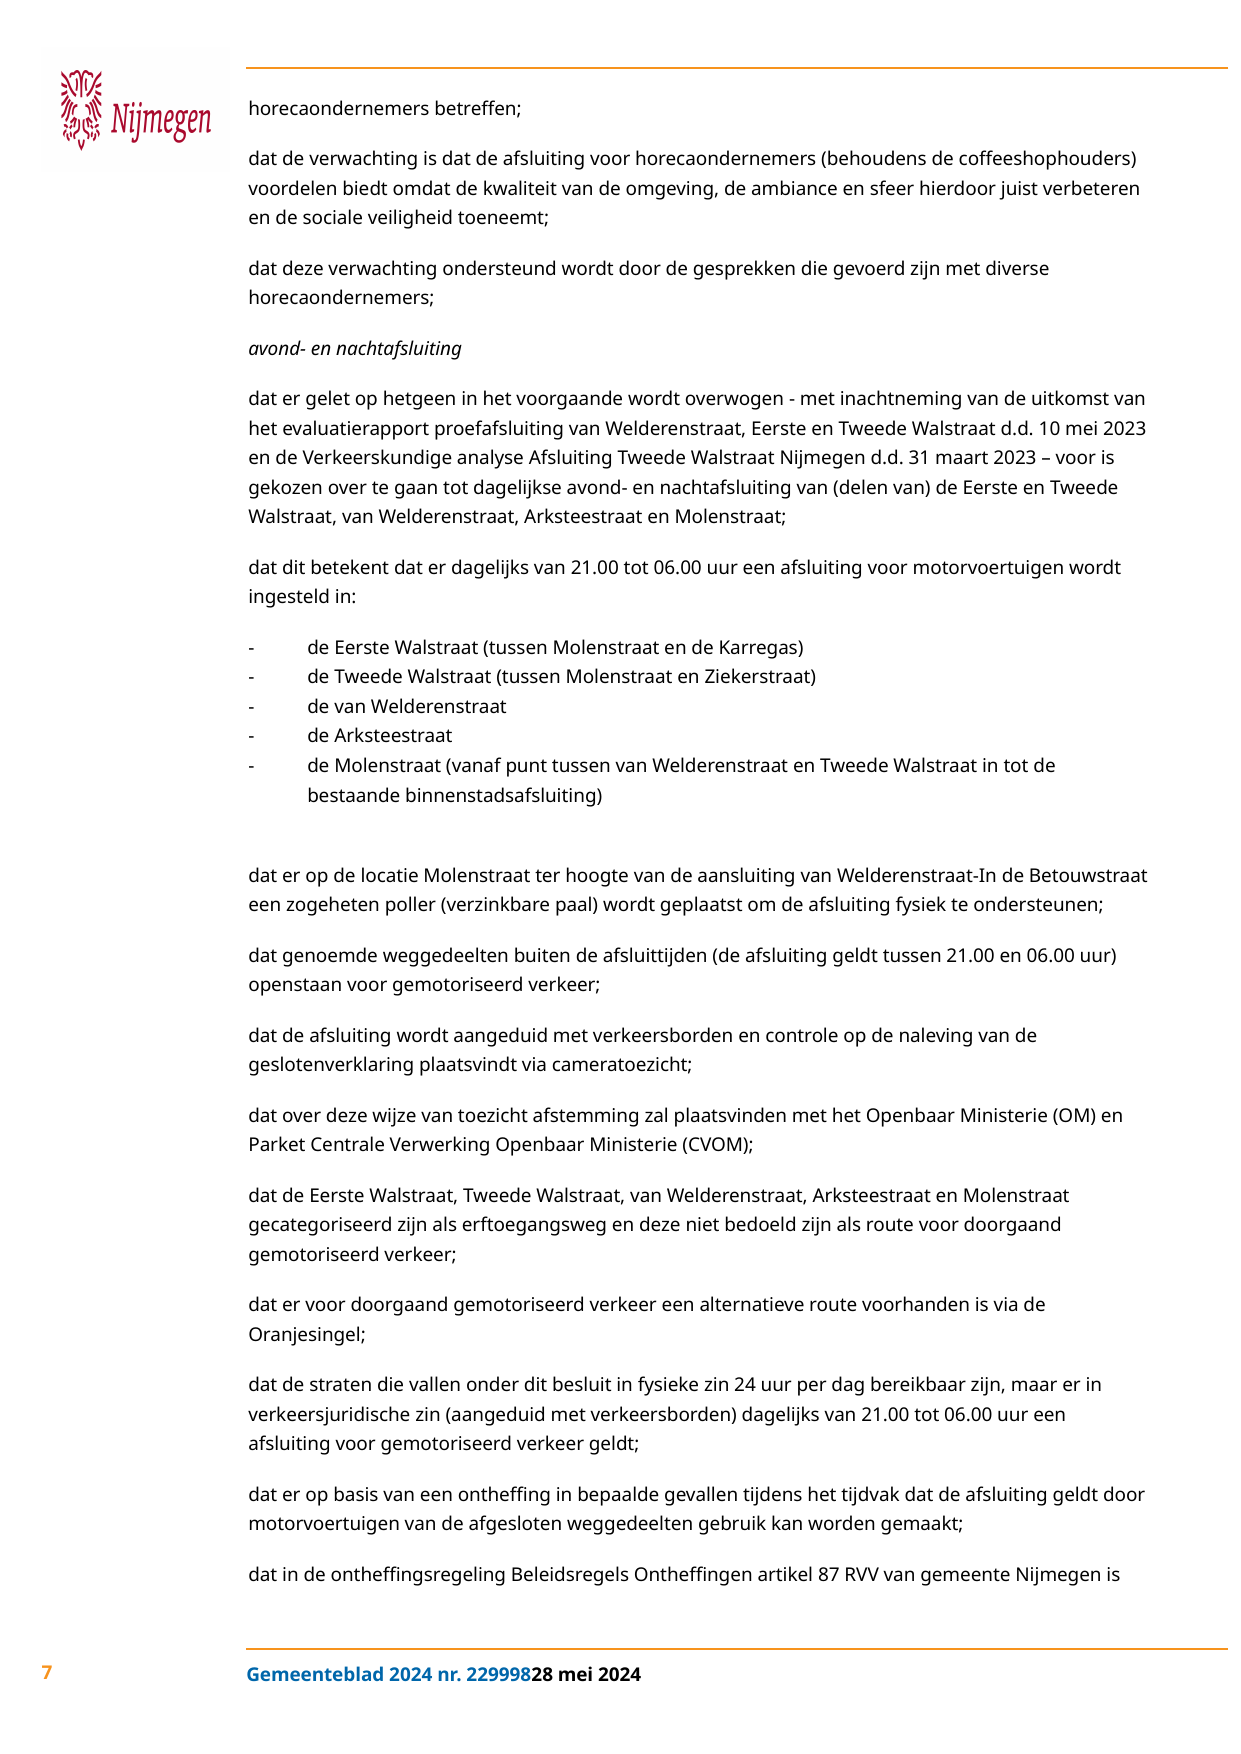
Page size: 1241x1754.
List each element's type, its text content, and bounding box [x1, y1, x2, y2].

text dat deze verwachting ondersteund wordt door de gesprekken die gevoerd zijn met diverse horecaondernemers; [248, 255, 1152, 310]
text dat over deze wijze van toezicht afstemming zal plaatsvinden met het Openbaar Ministerie (OM) en Parket Centrale Verwerking Openbaar Ministerie (CVOM); [248, 1102, 1152, 1157]
text dat er op de locatie Molenstraat ter hoogte van de aansluiting van Welderenstraat-In de Betouwstraat een zogeheten poller (verzinkbare paal) wordt geplaatst om de afsluiting fysiek te ondersteunen; [248, 862, 1152, 917]
list de Arksteestraat [248, 723, 1152, 748]
text avond- en nachtafsluiting [248, 335, 1152, 361]
text dat de Eerste Walstraat, Tweede Walstraat, van Welderenstraat, Arksteestraat en Molenstraat gecategoriseerd zijn als erftoegangsweg en deze niet bedoeld zijn als route voor doorgaand gemotoriseerd verkeer; [248, 1182, 1152, 1267]
list de Molenstraat (vanaf punt tussen van Welderenstraat en Tweede Walstraat in tot de bestaande binnenstadsafsluiting) [248, 752, 1152, 808]
list de Eerste Walstraat (tussen Molenstraat en de Karregas) [248, 634, 1152, 660]
text dat de verwachting is dat de afsluiting voor horecaondernemers (behoudens de coffeeshophouders) voordelen biedt omdat de kwaliteit van de omgeving, de ambiance en sfeer hierdoor juist verbeteren en de sociale veiligheid toeneemt; [248, 145, 1152, 230]
text dat er gelet op hetgeen in het voorgaande wordt overwogen - met inachtneming van de uitkomst van het evaluatierapport proefafsluiting van Welderenstraat, Eerste en Tweede Walstraat d.d. 10 mei 2023 en de Verkeerskundige analyse Afsluiting Tweede Walstraat Nijmegen d.d. 31 maart 2023 – voor is gekozen over te gaan tot dagelijkse avond- en nachtafsluiting van (delen van) de Eerste en Tweede Walstraat, van Welderenstraat, Arksteestraat en Molenstraat; [248, 385, 1152, 529]
list de van Welderenstraat [248, 693, 1152, 719]
list de Tweede Walstraat (tussen Molenstraat en Ziekerstraat) [248, 663, 1152, 689]
text dat dit betekent dat er dagelijks van 21.00 tot 06.00 uur een afsluiting voor motorvoertuigen wordt ingesteld in: [248, 554, 1152, 609]
text dat de afsluiting wordt aangeduid met verkeersborden en controle op de naleving van de geslotenverklaring plaatsvindt via cameratoezicht; [248, 1022, 1152, 1077]
picture [41, 47, 231, 172]
text dat er op basis van een ontheffing in bepaalde gevallen tijdens het tijdvak dat de afsluiting geldt door motorvoertuigen van de afgesloten weggedeelten gebruik kan worden gemaakt; [248, 1481, 1152, 1536]
text horecaondernemers betreffen; [248, 95, 1152, 121]
text dat in de ontheffingsregeling Beleidsregels Ontheffingen artikel 87 RVV van gemeente Nijmegen is [248, 1561, 1152, 1587]
text dat genoemde weggedeelten buiten de afsluittijden (de afsluiting geldt tussen 21.00 en 06.00 uur) openstaan voor gemotoriseerd verkeer; [248, 942, 1152, 997]
text dat er voor doorgaand gemotoriseerd verkeer een alternatieve route voorhanden is via de Oranjesingel; [248, 1291, 1152, 1347]
text dat de straten die vallen onder dit besluit in fysieke zin 24 uur per dag bereikbaar zijn, maar er in verkeersjuridische zin (aangeduid met verkeersborden) dagelijks van 21.00 tot 06.00 uur een afsluiting voor gemotoriseerd verkeer geldt; [248, 1371, 1152, 1456]
